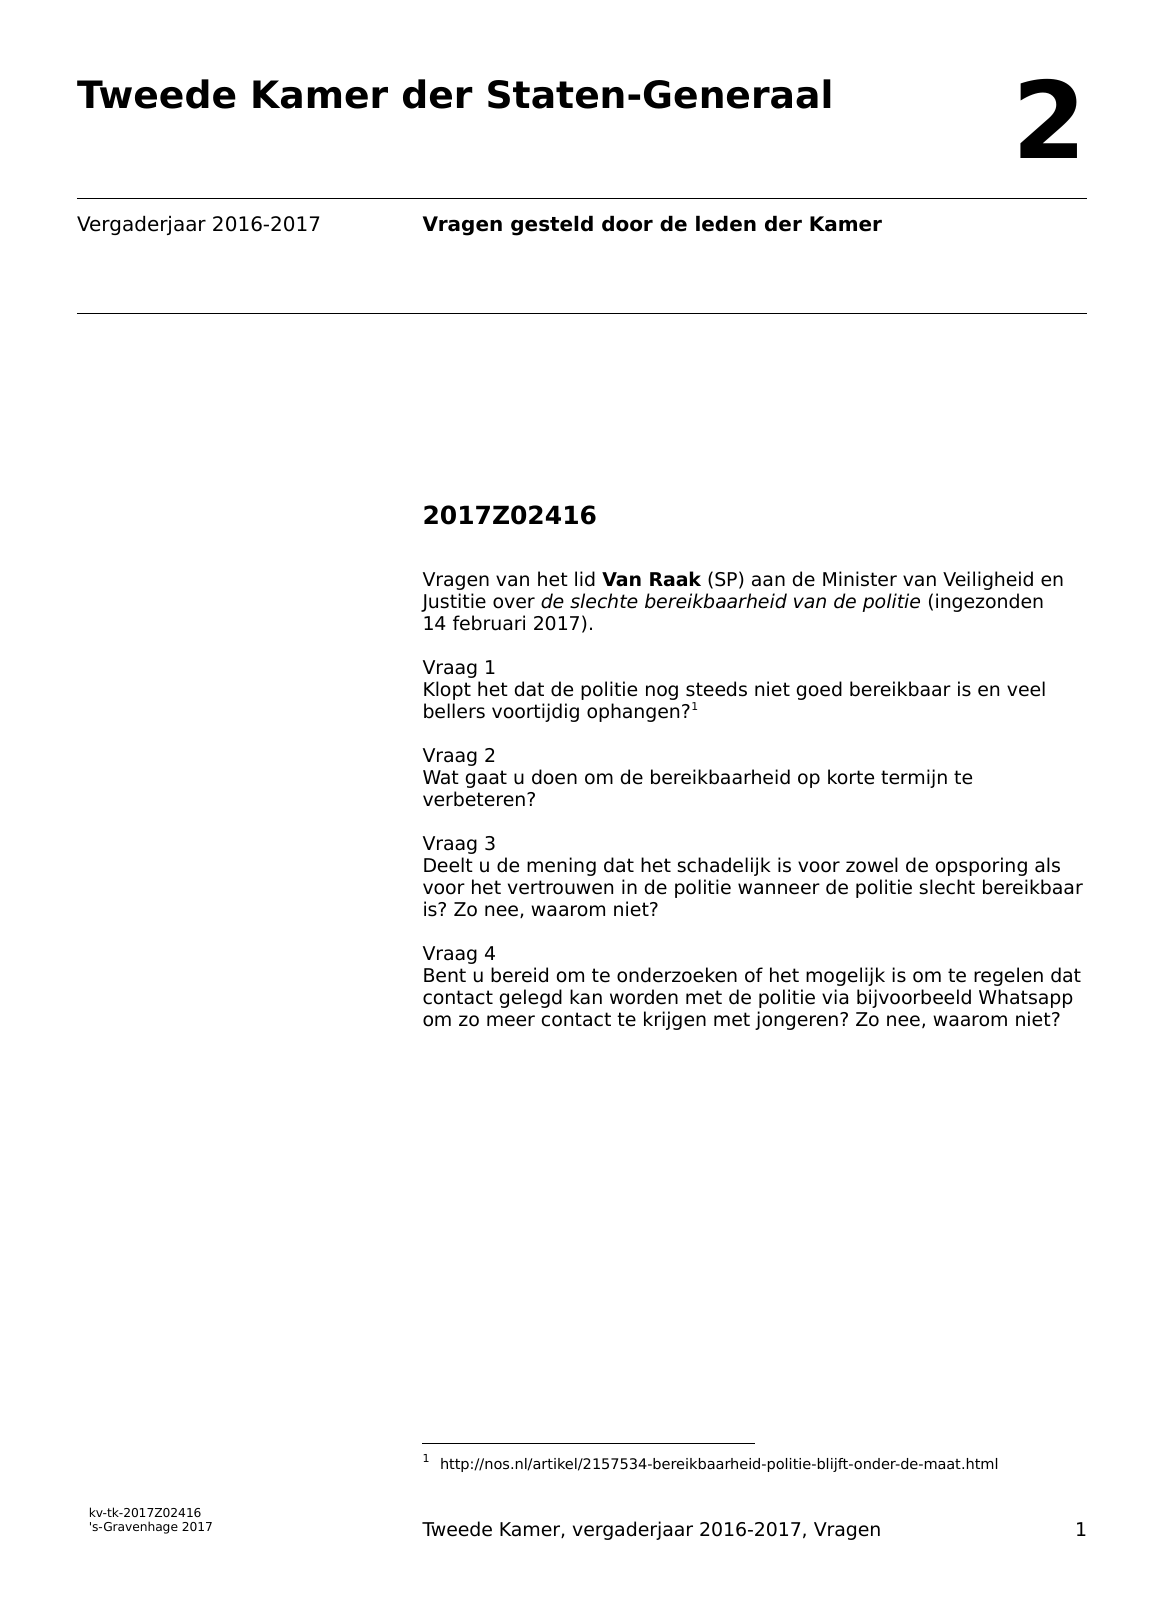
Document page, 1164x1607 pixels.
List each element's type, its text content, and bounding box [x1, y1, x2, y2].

text Deelt u de mening dat het schadelijk is voor zowel de opsporing als voor het vertrouwen in de politie wanneer de politie slecht bereikbaar is? Zo nee, waarom niet? [422, 855, 1087, 921]
text Wat gaat u doen om de bereikbaarheid op korte termijn te verbeteren? [422, 767, 1087, 811]
table_header 2 [886, 59, 1087, 198]
text Bent u bereid om te onderzoeken of het mogelijk is om te regelen dat contact gelegd kan worden met de politie via bijvoorbeeld Whatsapp om zo meer contact te krijgen met jongeren? Zo nee, waarom niet? [422, 965, 1087, 1031]
table_cell Vergaderjaar 2016-2017 [77, 199, 422, 313]
text Klopt het dat de politie nog steeds niet goed bereikbaar is en veel bellers voortijdig ophangen? [422, 679, 1087, 723]
text kv-tk-2017Z02416 [88, 1506, 323, 1520]
text Vragen van het lid Van Raak (SP) aan de Minister van Veiligheid en Justitie over de slechte bereikbaarheid van de politie (ingezonden 14 februari 2017). [422, 569, 1087, 635]
text Vraag 2 [422, 745, 1087, 767]
text 2017Z02416 [422, 501, 1087, 531]
table_header Tweede Kamer der Staten-Generaal [77, 59, 886, 198]
table_cell Vragen gesteld door de leden der Kamer [422, 199, 1087, 313]
text Vraag 3 [422, 833, 1087, 855]
text Vraag 4 [422, 943, 1087, 965]
text http://nos.nl/artikel/2157534-bereikbaarheid-politie-blijft-onder-de-maat.html [422, 1452, 1087, 1474]
text 's-Gravenhage 2017 [88, 1520, 323, 1534]
text Vraag 1 [422, 657, 1087, 679]
